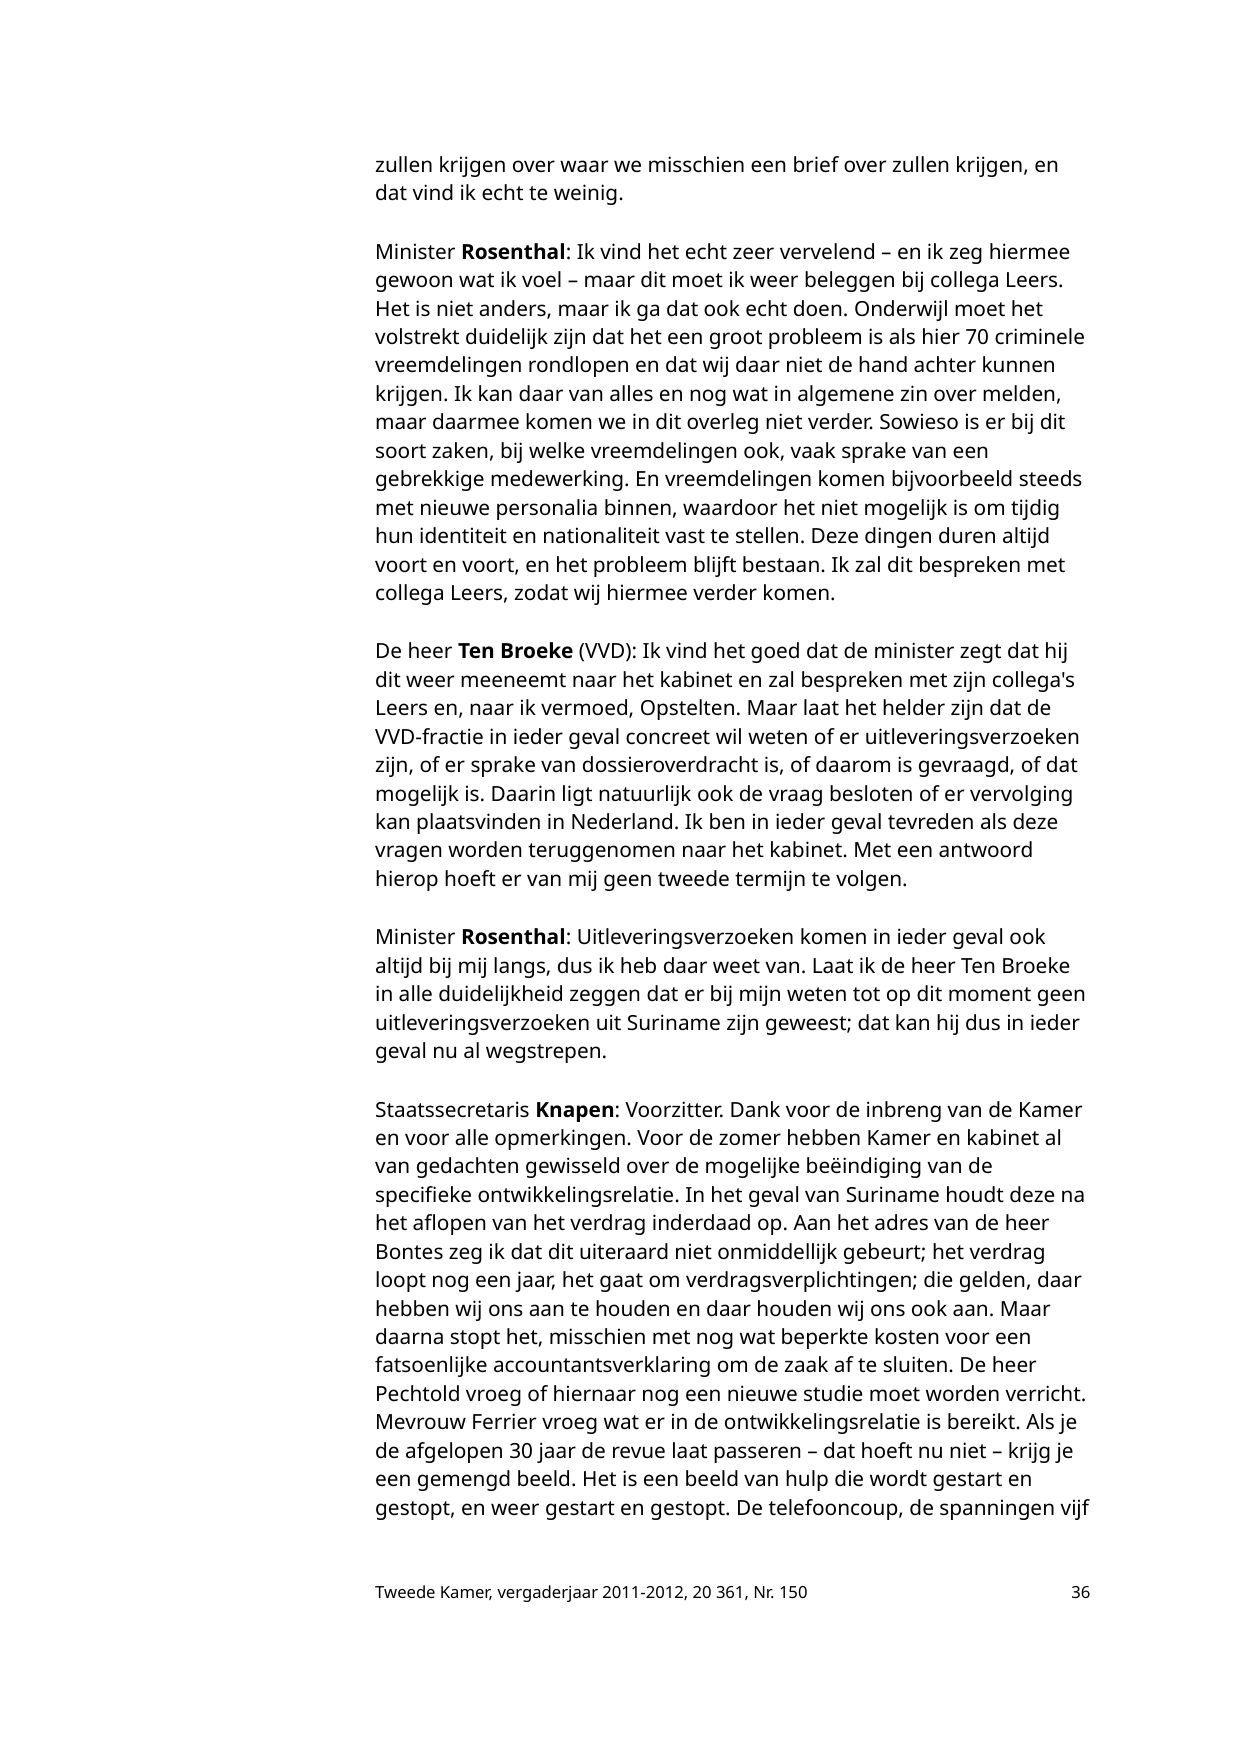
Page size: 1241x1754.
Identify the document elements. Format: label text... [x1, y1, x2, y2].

text De heer Ten Broeke (VVD): Ik vind het goed dat de minister zegt dat hij dit weer meeneemt naar het kabinet en zal bespreken met zijn collega's Leers en, naar ik vermoed, Opstelten. Maar laat het helder zijn dat de VVD-fractie in ieder geval concreet wil weten of er uitleveringsverzoeken zijn, of er sprake van dossieroverdracht is, of daarom is gevraagd, of dat mogelijk is. Daarin ligt natuurlijk ook de vraag besloten of er vervolging kan plaatsvinden in Nederland. Ik ben in ieder geval tevreden als deze vragen worden teruggenomen naar het kabinet. Met een antwoord hierop hoeft er van mij geen tweede termijn te volgen. [375, 637, 1090, 892]
text Minister Rosenthal: Ik vind het echt zeer vervelend – en ik zeg hiermee gewoon wat ik voel – maar dit moet ik weer beleggen bij collega Leers. Het is niet anders, maar ik ga dat ook echt doen. Onderwijl moet het volstrekt duidelijk zijn dat het een groot probleem is als hier 70 criminele vreemdelingen rondlopen en dat wij daar niet de hand achter kunnen krijgen. Ik kan daar van alles en nog wat in algemene zin over melden, maar daarmee komen we in dit overleg niet verder. Sowieso is er bij dit soort zaken, bij welke vreemdelingen ook, vaak sprake van een gebrekkige medewerking. En vreemdelingen komen bijvoorbeeld steeds met nieuwe personalia binnen, waardoor het niet mogelijk is om tijdig hun identiteit en nationaliteit vast te stellen. Deze dingen duren altijd voort en voort, en het probleem blijft bestaan. Ik zal dit bespreken met collega Leers, zodat wij hiermee verder komen. [375, 237, 1090, 607]
text zullen krijgen over waar we misschien een brief over zullen krijgen, en dat vind ik echt te weinig. [375, 150, 1090, 207]
text Staatssecretaris Knapen: Voorzitter. Dank voor de inbreng van de Kamer en voor alle opmerkingen. Voor de zomer hebben Kamer en kabinet al van gedachten gewisseld over de mogelijke beëindiging van de specifieke ontwikkelingsrelatie. In het geval van Suriname houdt deze na het aflopen van het verdrag inderdaad op. Aan het adres van de heer Bontes zeg ik dat dit uiteraard niet onmiddellijk gebeurt; het verdrag loopt nog een jaar, het gaat om verdragsverplichtingen; die gelden, daar hebben wij ons aan te houden en daar houden wij ons ook aan. Maar daarna stopt het, misschien met nog wat beperkte kosten voor een fatsoenlijke accountantsverklaring om de zaak af te sluiten. De heer Pechtold vroeg of hiernaar nog een nieuwe studie moet worden verricht. Mevrouw Ferrier vroeg wat er in de ontwikkelingsrelatie is bereikt. Als je de afgelopen 30 jaar de revue laat passeren – dat hoeft nu niet – krijg je een gemengd beeld. Het is een beeld van hulp die wordt gestart en gestopt, en weer gestart en gestopt. De telefooncoup, de spanningen vijf [375, 1095, 1090, 1521]
text Minister Rosenthal: Uitleveringsverzoeken komen in ieder geval ook altijd bij mij langs, dus ik heb daar weet van. Laat ik de heer Ten Broeke in alle duidelijkheid zeggen dat er bij mijn weten tot op dit moment geen uitleveringsverzoeken uit Suriname zijn geweest; dat kan hij dus in ieder geval nu al wegstrepen. [375, 922, 1090, 1065]
